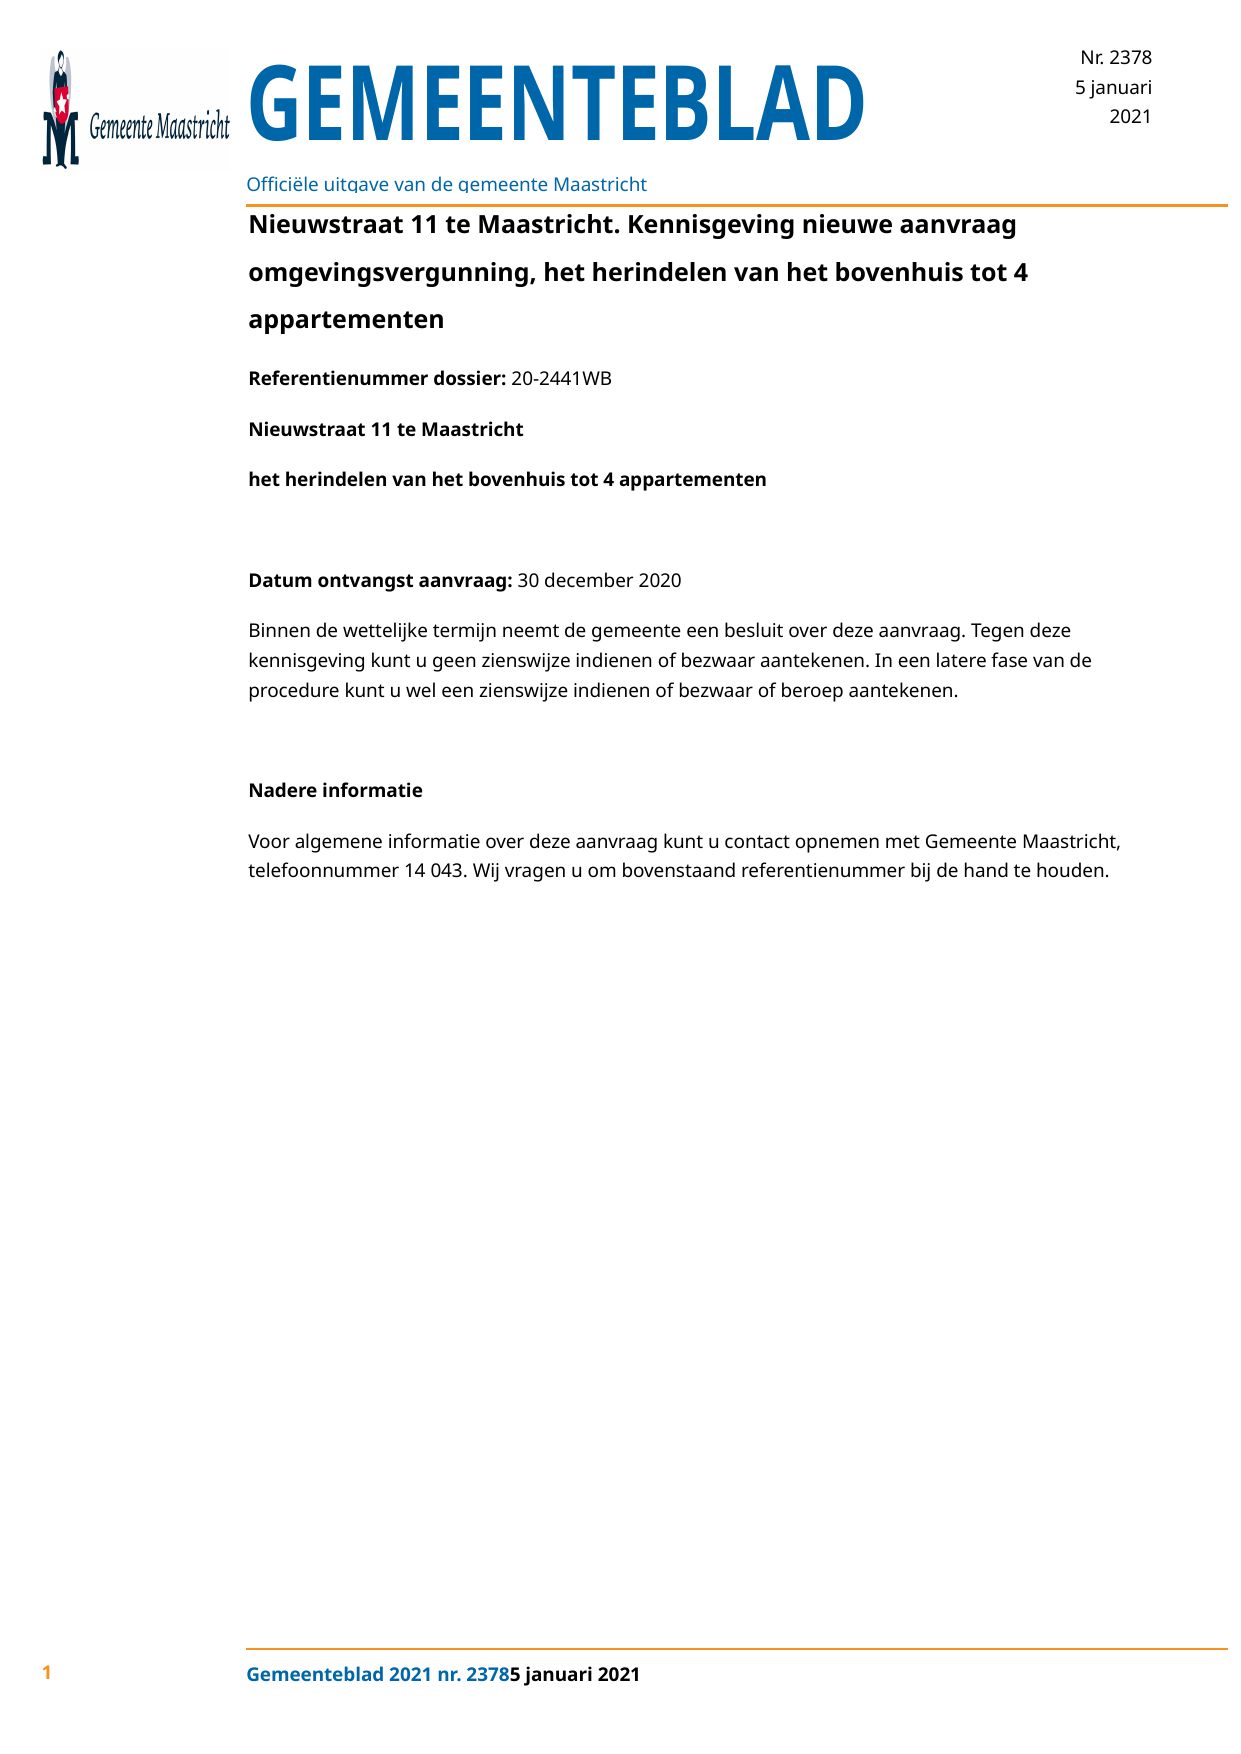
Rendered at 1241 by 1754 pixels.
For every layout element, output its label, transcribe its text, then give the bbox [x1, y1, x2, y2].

text het herindelen van het bovenhuis tot 4 appartementen [248, 466, 1152, 492]
text Nadere informatie [248, 778, 1152, 803]
text Datum ontvangst aanvraag: 30 december 2020 [248, 567, 1152, 593]
text Voor algemene informatie over deze aanvraag kunt u contact opnemen met Gemeente Maastricht, telefoonnummer 14 043. Wij vragen u om bovenstaand referentienummer bij de hand te houden. [248, 828, 1152, 883]
text Nieuwstraat 11 te Maastricht. Kennisgeving nieuwe aanvraag omgevingsvergunning, het herindelen van het bovenhuis tot 4 appartementen [248, 207, 1152, 336]
text Nieuwstraat 11 te Maastricht [248, 416, 1152, 442]
text Referentienummer dossier: 20-2441WB [248, 366, 1152, 391]
text Binnen de wettelijke termijn neemt de gemeente een besluit over deze aanvraag. Tegen deze kennisgeving kunt u geen zienswijze indienen of bezwaar aantekenen. In een latere fase van de procedure kunt u wel een zienswijze indienen of bezwaar of beroep aantekenen. [248, 618, 1152, 702]
picture [41, 47, 231, 172]
